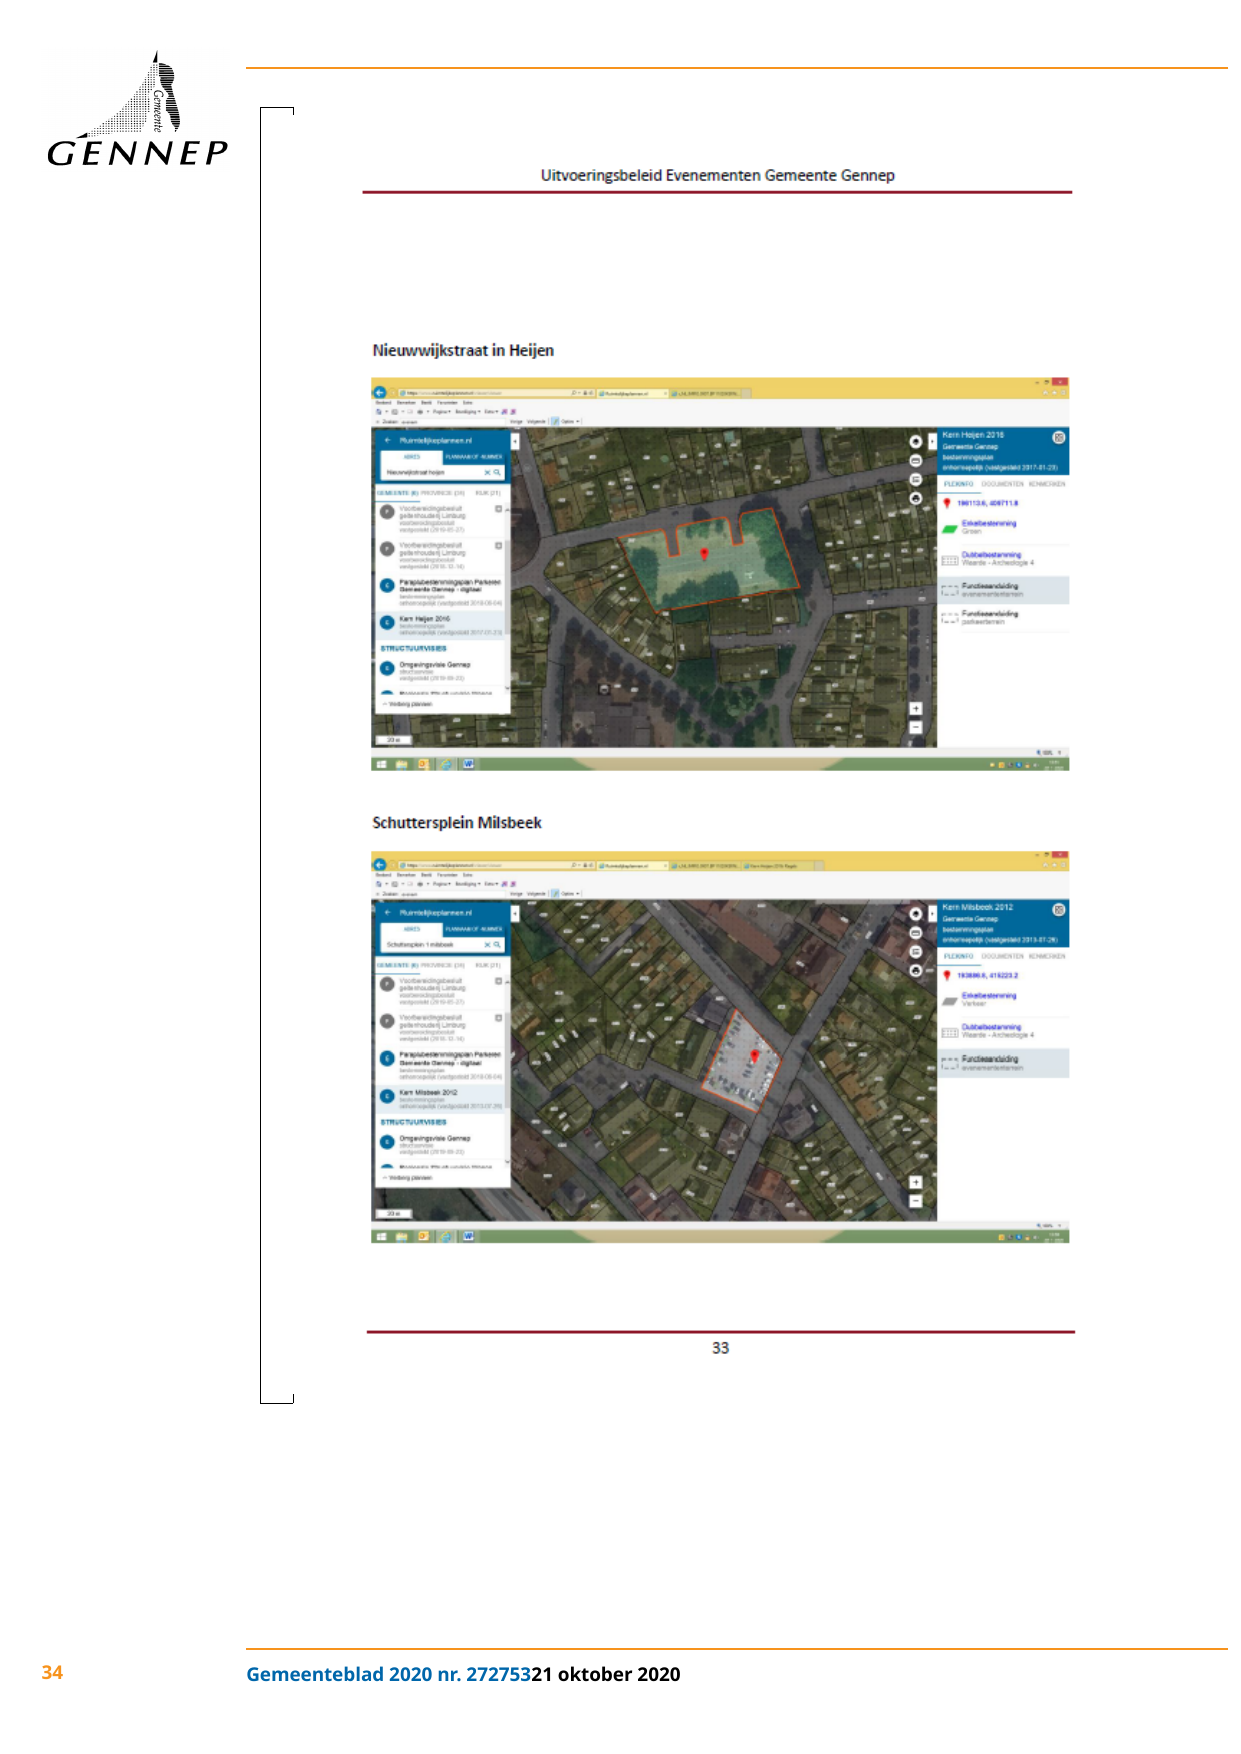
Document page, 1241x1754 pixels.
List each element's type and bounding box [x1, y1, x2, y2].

picture [41, 47, 231, 172]
picture [268, 115, 1173, 1394]
